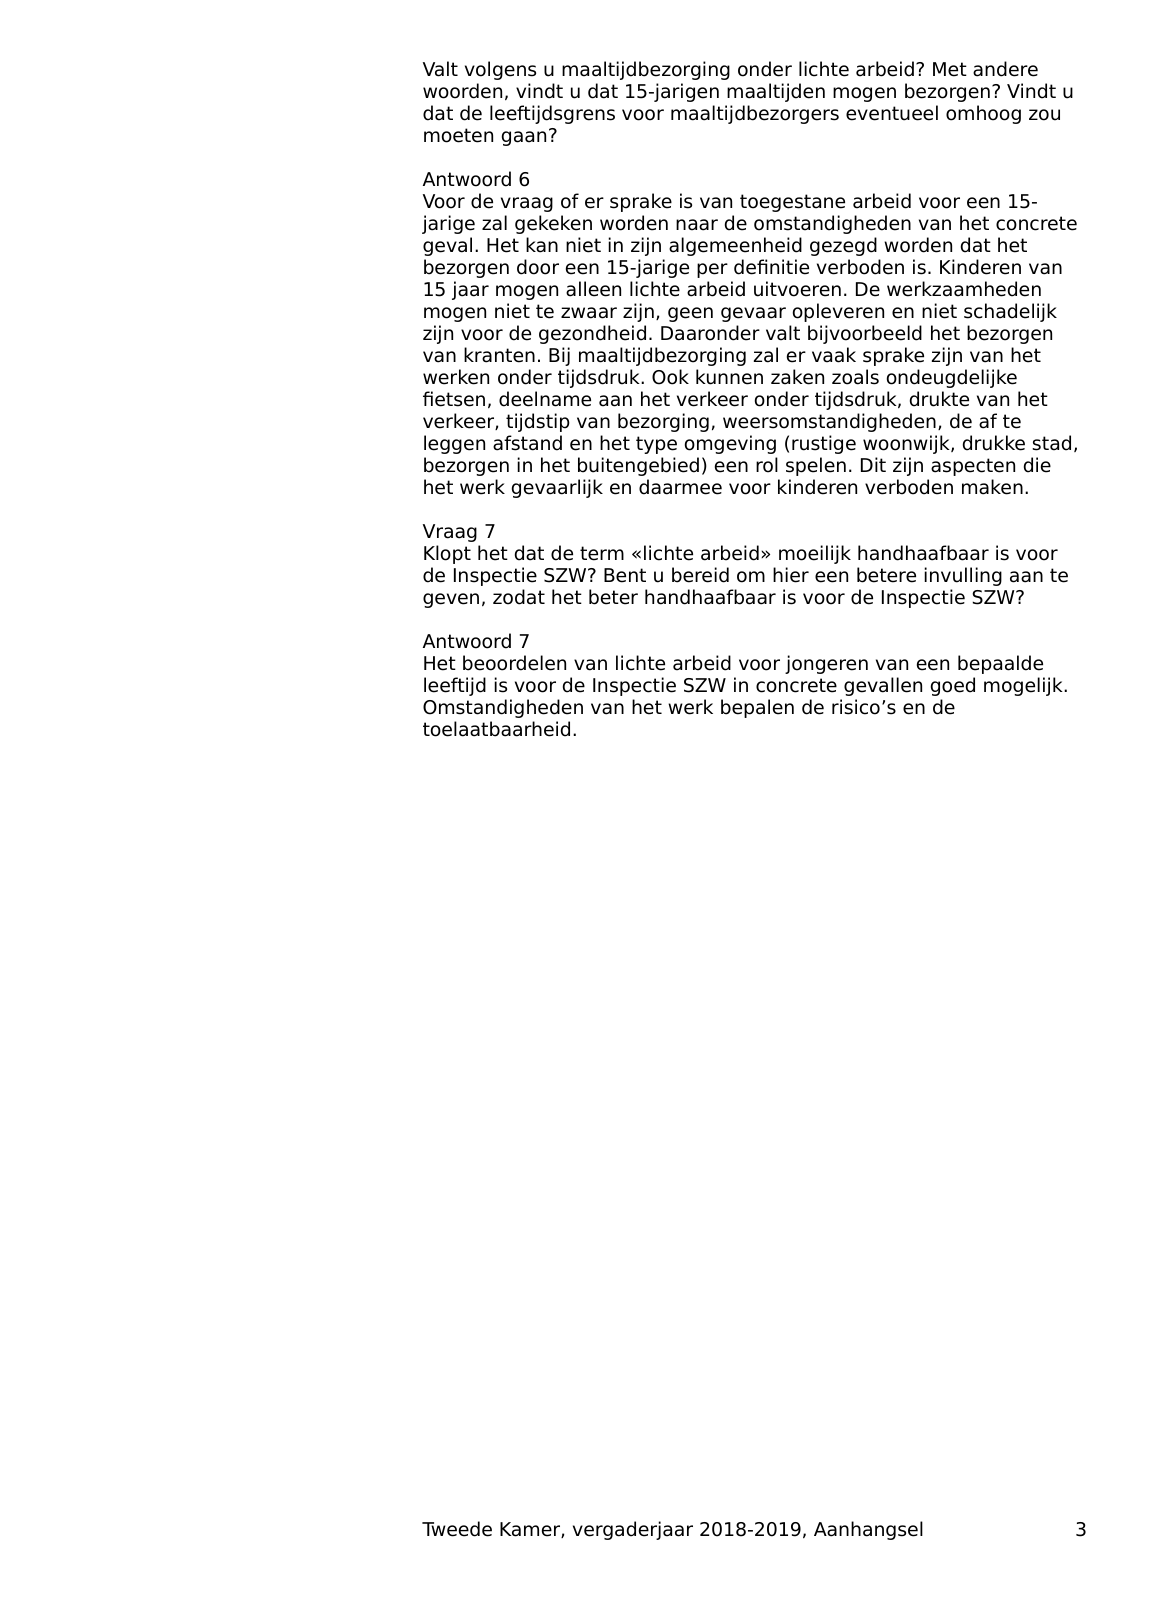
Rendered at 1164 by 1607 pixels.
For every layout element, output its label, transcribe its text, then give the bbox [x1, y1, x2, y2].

text Antwoord 6 [422, 169, 1087, 191]
text Antwoord 7 [422, 631, 1087, 653]
text Het beoordelen van lichte arbeid voor jongeren van een bepaalde leeftijd is voor de Inspectie SZW in concrete gevallen goed mogelijk. Omstandigheden van het werk bepalen de risico’s en de toelaatbaarheid. [422, 653, 1087, 741]
text Voor de vraag of er sprake is van toegestane arbeid voor een 15-jarige zal gekeken worden naar de omstandigheden van het concrete geval. Het kan niet in zijn algemeenheid gezegd worden dat het bezorgen door een 15-jarige per definitie verboden is. Kinderen van 15 jaar mogen alleen lichte arbeid uitvoeren. De werkzaamheden mogen niet te zwaar zijn, geen gevaar opleveren en niet schadelijk zijn voor de gezondheid. Daaronder valt bijvoorbeeld het bezorgen van kranten. Bij maaltijdbezorging zal er vaak sprake zijn van het werken onder tijdsdruk. Ook kunnen zaken zoals ondeugdelijke fietsen, deelname aan het verkeer onder tijdsdruk, drukte van het verkeer, tijdstip van bezorging, weersomstandigheden, de af te leggen afstand en het type omgeving (rustige woonwijk, drukke stad, bezorgen in het buitengebied) een rol spelen. Dit zijn aspecten die het werk gevaarlijk en daarmee voor kinderen verboden maken. [422, 191, 1087, 499]
text Valt volgens u maaltijdbezorging onder lichte arbeid? Met andere woorden, vindt u dat 15-jarigen maaltijden mogen bezorgen? Vindt u dat de leeftijdsgrens voor maaltijdbezorgers eventueel omhoog zou moeten gaan? [422, 59, 1087, 147]
text Vraag 7 [422, 521, 1087, 543]
text Klopt het dat de term «lichte arbeid» moeilijk handhaafbaar is voor de Inspectie SZW? Bent u bereid om hier een betere invulling aan te geven, zodat het beter handhaafbaar is voor de Inspectie SZW? [422, 543, 1087, 609]
